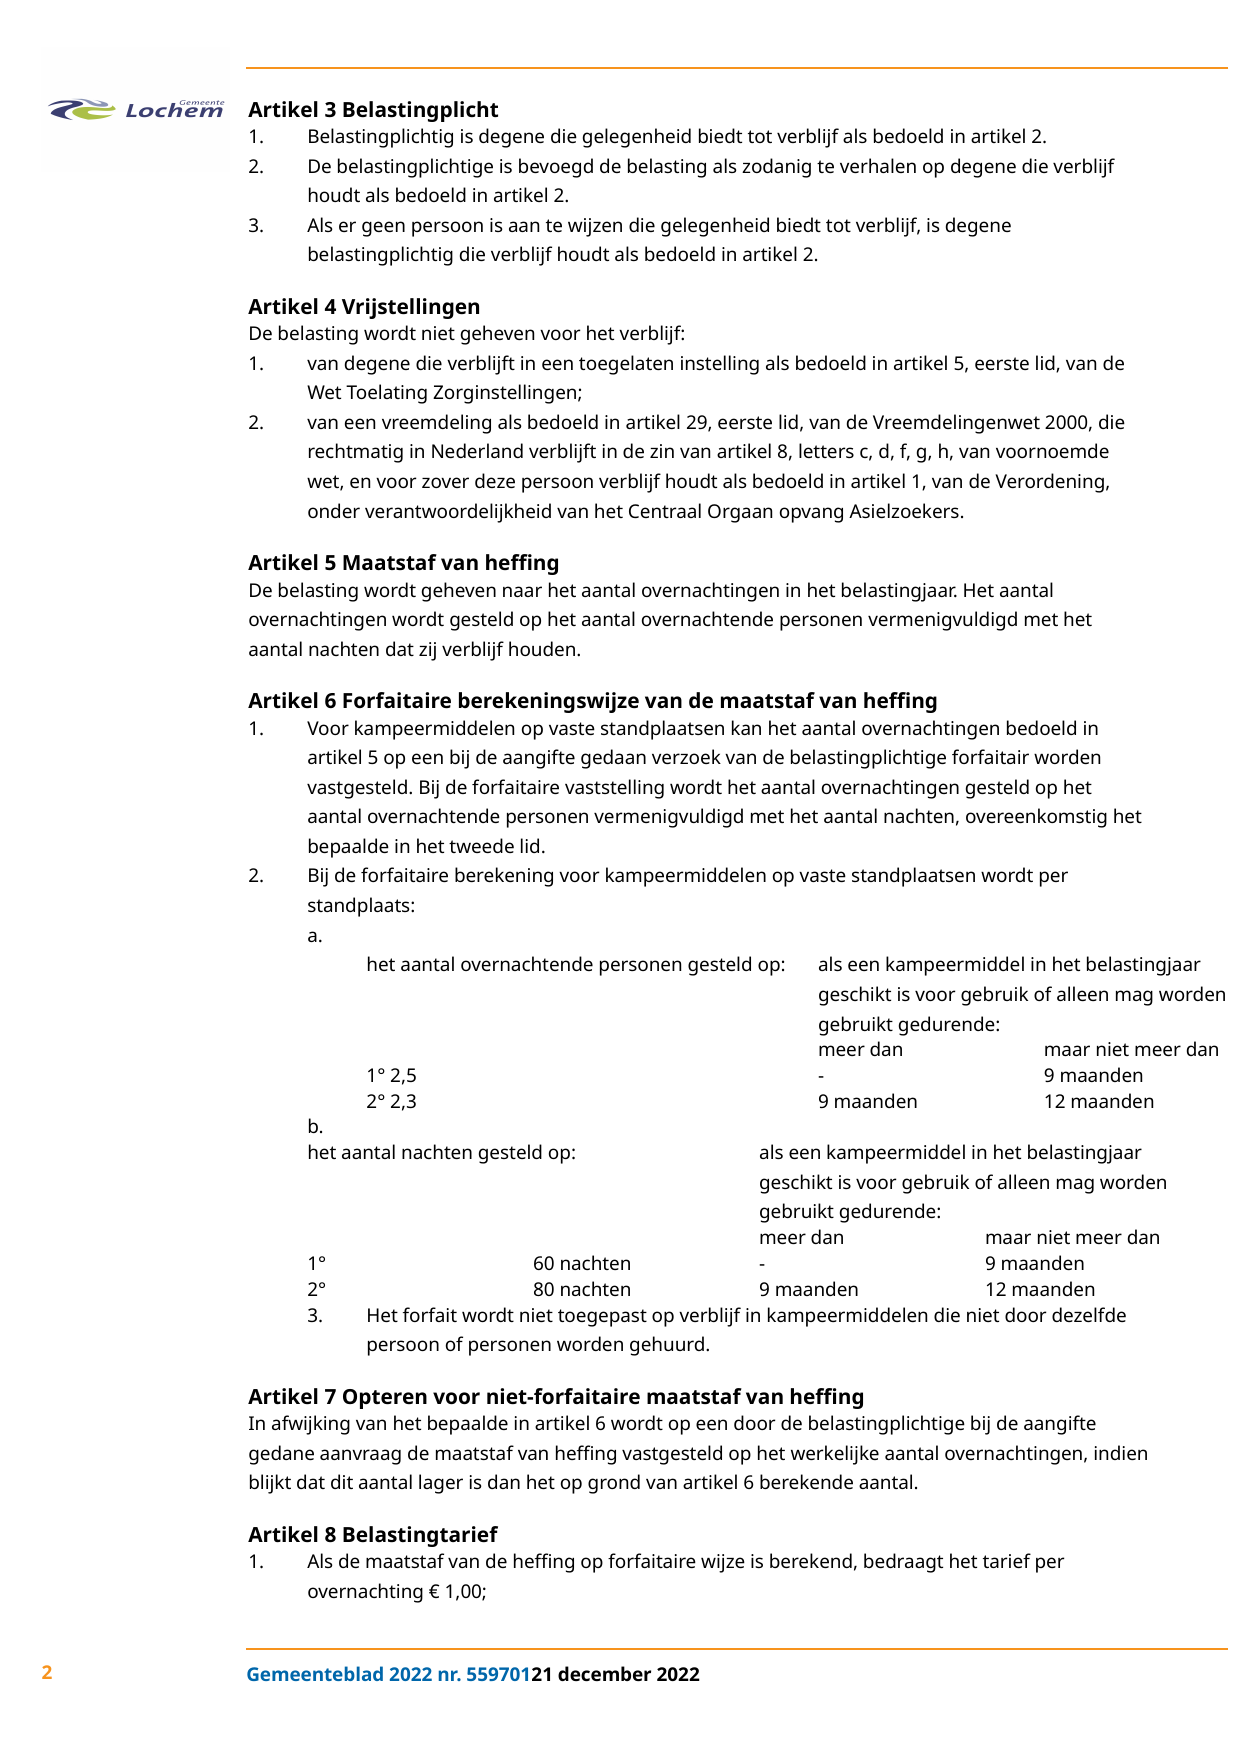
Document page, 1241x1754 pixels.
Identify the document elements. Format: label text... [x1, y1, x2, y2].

table_cell 1° 2,5 [366, 1062, 592, 1088]
table_cell [533, 1225, 759, 1250]
table_cell [592, 1036, 818, 1062]
text Artikel 4 Vrijstellingen [248, 292, 1152, 320]
table_cell 80 nachten [533, 1276, 759, 1302]
table_header als een kampeermiddel in het belastingjaar geschikt is voor gebruik of alleen mag worden gebruikt gedurende: [818, 952, 1240, 1036]
table_cell 9 maanden [759, 1276, 985, 1302]
table_header het aantal nachten gesteld op: [307, 1140, 759, 1224]
table_cell 9 maanden [985, 1250, 1211, 1276]
table_cell 12 maanden [985, 1276, 1211, 1302]
table_cell 60 nachten [533, 1250, 759, 1276]
text In afwijking van het bepaalde in artikel 6 wordt op een door de belastingplichtige bij de aangifte gedane aanvraag de maatstaf van heffing vastgesteld op het werkelijke aantal overnachtingen, indien blijkt dat dit aantal lager is dan het op grond van artikel 6 berekende aantal. [248, 1410, 1152, 1495]
table_cell maar niet meer dan [1044, 1036, 1240, 1062]
list Bij de forfaitaire berekening voor kampeermiddelen op vaste standplaatsen wordt per standplaats: [248, 863, 1152, 918]
list Als er geen persoon is aan te wijzen die gelegenheid biedt tot verblijf, is degene belastingplichtig die verblijf houdt als bedoeld in artikel 2. [248, 212, 1152, 267]
table_cell [366, 1036, 592, 1062]
table_cell maar niet meer dan [985, 1225, 1211, 1250]
list van degene die verblijft in een toegelaten instelling als bedoeld in artikel 5, eerste lid, van de Wet Toelating Zorginstellingen; [248, 350, 1152, 405]
list De belastingplichtige is bevoegd de belasting als zodanig te verhalen op degene die verblijf houdt als bedoeld in artikel 2. [248, 153, 1152, 208]
list Het forfait wordt niet toegepast op verblijf in kampeermiddelen die niet door dezelfde persoon of personen worden gehuurd. [307, 1302, 1152, 1357]
text De belasting wordt geheven naar het aantal overnachtingen in het belastingjaar. Het aantal overnachtingen wordt gesteld op het aantal overnachtende personen vermenigvuldigd met het aantal nachten dat zij verblijf houden. [248, 577, 1152, 662]
table_cell 12 maanden [1044, 1088, 1240, 1114]
text Artikel 3 Belastingplicht [248, 95, 1152, 123]
text De belasting wordt niet geheven voor het verblijf: [248, 320, 1152, 346]
table_cell 9 maanden [818, 1088, 1044, 1114]
table_cell 1° [307, 1250, 533, 1276]
table_cell [592, 1088, 818, 1114]
text Artikel 6 Forfaitaire berekeningswijze van de maatstaf van heffing [248, 686, 1152, 715]
table_cell [592, 1062, 818, 1088]
list van een vreemdeling als bedoeld in artikel 29, eerste lid, van de Vreemdelingenwet 2000, die rechtmatig in Nederland verblijft in de zin van artikel 8, letters c, d, f, g, h, van voornoemde wet, en voor zover deze persoon verblijf houdt als bedoeld in artikel 1, van de Verordening, onder verantwoordelijkheid van het Centraal Orgaan opvang Asielzoekers. [248, 409, 1152, 524]
table_cell 2° [307, 1276, 533, 1302]
table_cell 9 maanden [1044, 1062, 1240, 1088]
text Artikel 8 Belastingtarief [248, 1520, 1152, 1548]
text Artikel 7 Opteren voor niet-forfaitaire maatstaf van heffing [248, 1382, 1152, 1410]
table_cell meer dan [759, 1225, 985, 1250]
list Belastingplichtig is degene die gelegenheid biedt tot verblijf als bedoeld in artikel 2. [248, 123, 1152, 149]
table_cell 2° 2,3 [366, 1088, 592, 1114]
table_cell - [759, 1250, 985, 1276]
picture [41, 47, 231, 172]
list Als de maatstaf van de heffing op forfaitaire wijze is berekend, bedraagt het tarief per overnachting € 1,00; [248, 1548, 1152, 1603]
list Voor kampeermiddelen op vaste standplaatsen kan het aantal overnachtingen bedoeld in artikel 5 op een bij de aangifte gedaan verzoek van de belastingplichtige forfaitair worden vastgesteld. Bij de forfaitaire vaststelling wordt het aantal overnachtingen gesteld op het aantal overnachtende personen vermenigvuldigd met het aantal nachten, overeenkomstig het bepaalde in het tweede lid. [248, 715, 1152, 859]
text Artikel 5 Maatstaf van heffing [248, 548, 1152, 577]
table_header als een kampeermiddel in het belastingjaar geschikt is voor gebruik of alleen mag worden gebruikt gedurende: [759, 1140, 1211, 1224]
table_header het aantal overnachtende personen gesteld op: [366, 952, 818, 1036]
table_cell [307, 1225, 533, 1250]
table_cell - [818, 1062, 1044, 1088]
table_cell meer dan [818, 1036, 1044, 1062]
